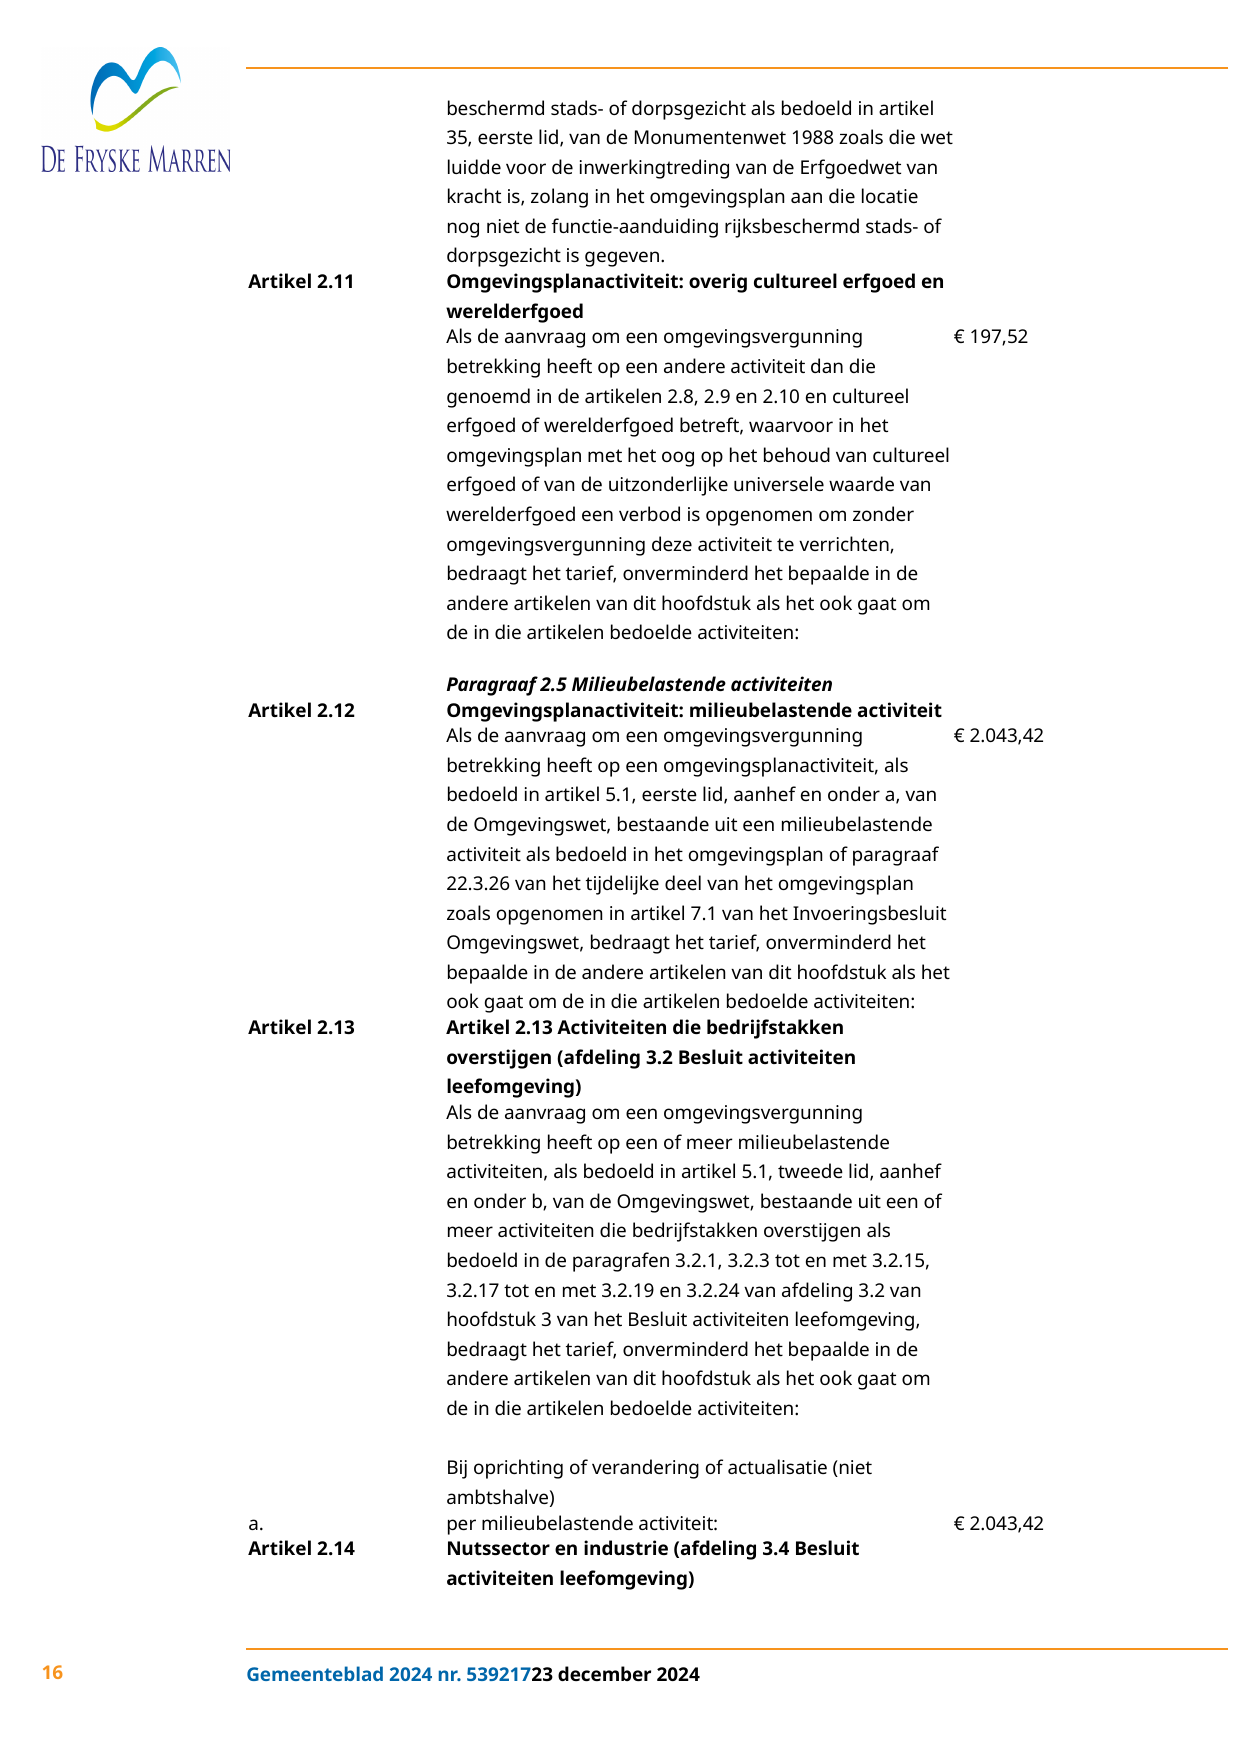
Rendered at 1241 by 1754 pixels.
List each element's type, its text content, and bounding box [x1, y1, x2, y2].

table_cell Als de aanvraag om een omgevingsvergunning betrekking heeft op een andere activiteit dan die genoemd in de artikelen 2.8, 2.9 en 2.10 en cultureel erfgoed of werelderfgoed betreft, waarvoor in het omgevingsplan met het oog op het behoud van cultureel erfgoed of van de uitzonderlijke universele waarde van werelderfgoed een verbod is opgenomen om zonder omgevingsvergunning deze activiteit te verrichten, bedraagt het tarief, onverminderd het bepaalde in de andere artikelen van dit hoofdstuk als het ook gaat om de in die artikelen bedoelde activiteiten: [446, 324, 954, 645]
table_cell € 2.043,42 [954, 723, 1152, 1014]
table_cell beschermd stads- of dorpsgezicht als bedoeld in artikel 35, eerste lid, van de Monumentenwet 1988 zoals die wet luidde voor de inwerkingtreding van de Erfgoedwet van kracht is, zolang in het omgevingsplan aan die locatie nog niet de functie-aanduiding rijksbeschermd stads- of dorpsgezicht is gegeven. [446, 95, 954, 268]
table_cell Artikel 2.11 [248, 269, 446, 324]
table_cell [954, 95, 1152, 268]
table_cell [248, 645, 446, 671]
table_cell [954, 697, 1152, 722]
table_cell [446, 645, 954, 671]
table_cell Artikel 2.13 [248, 1015, 446, 1099]
table_cell Artikel 2.12 [248, 697, 446, 722]
table_cell Artikel 2.14 [248, 1535, 446, 1591]
table_cell [954, 645, 1152, 671]
picture [41, 47, 231, 172]
table_cell Artikel 2.13 Activiteiten die bedrijfstakken overstijgen (afdeling 3.2 Besluit activiteiten leefomgeving) [446, 1015, 954, 1099]
table_cell Paragraaf 2.5 Milieubelastende activiteiten [446, 671, 954, 697]
table_cell Omgevingsplanactiviteit: overig cultureel erfgoed en werelderfgoed [446, 269, 954, 324]
table_cell € 197,52 [954, 324, 1152, 645]
table_cell [954, 1099, 1152, 1510]
table_cell Nutssector en industrie (afdeling 3.4 Besluit activiteiten leefomgeving) [446, 1535, 954, 1591]
table_cell [954, 671, 1152, 697]
table_cell Als de aanvraag om een omgevingsvergunning betrekking heeft op een of meer milieubelastende activiteiten, als bedoeld in artikel 5.1, tweede lid, aanhef en onder b, van de Omgevingswet, bestaande uit een of meer activiteiten die bedrijfstakken overstijgen als bedoeld in de paragrafen 3.2.1, 3.2.3 tot en met 3.2.15, 3.2.17 tot en met 3.2.19 en 3.2.24 van afdeling 3.2 van hoofdstuk 3 van het Besluit activiteiten leefomgeving, bedraagt het tarief, onverminderd het bepaalde in de andere artikelen van dit hoofdstuk als het ook gaat om de in die artikelen bedoelde activiteiten: Bij oprichting of verandering of actualisatie (niet ambtshalve) [446, 1099, 954, 1510]
table_cell [954, 1535, 1152, 1591]
table_cell [248, 671, 446, 697]
table_cell [248, 324, 446, 645]
table_cell € 2.043,42 [954, 1510, 1152, 1535]
table_cell a. [248, 1510, 446, 1535]
table_cell [954, 1015, 1152, 1099]
table_cell Omgevingsplanactiviteit: milieubelastende activiteit [446, 697, 954, 722]
table_cell [954, 269, 1152, 324]
table_cell per milieubelastende activiteit: [446, 1510, 954, 1535]
table_cell Als de aanvraag om een omgevingsvergunning betrekking heeft op een omgevingsplanactiviteit, als bedoeld in artikel 5.1, eerste lid, aanhef en onder a, van de Omgevingswet, bestaande uit een milieubelastende activiteit als bedoeld in het omgevingsplan of paragraaf 22.3.26 van het tijdelijke deel van het omgevingsplan zoals opgenomen in artikel 7.1 van het Invoeringsbesluit Omgevingswet, bedraagt het tarief, onverminderd het bepaalde in de andere artikelen van dit hoofdstuk als het ook gaat om de in die artikelen bedoelde activiteiten: [446, 723, 954, 1014]
table_cell [248, 1099, 446, 1510]
table_cell [248, 723, 446, 1014]
table_cell [248, 95, 446, 268]
